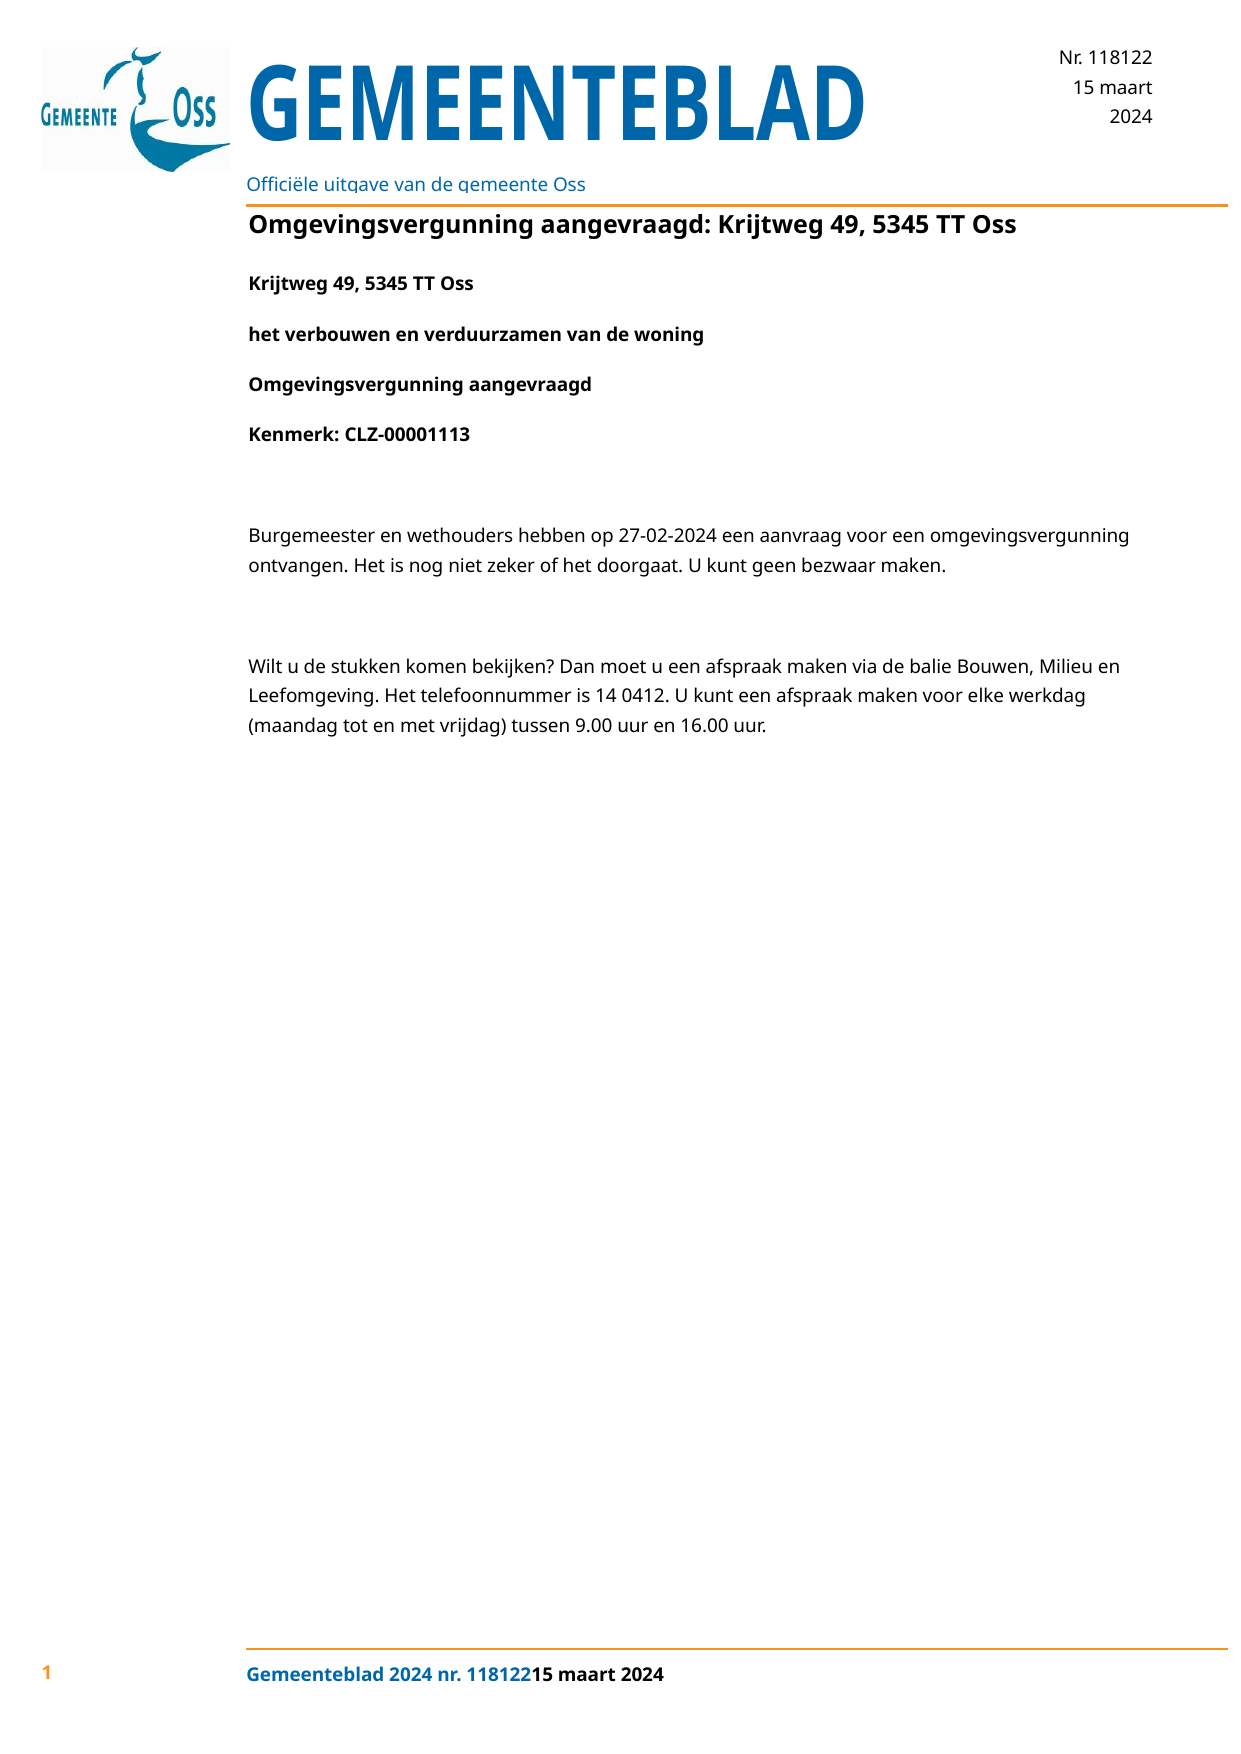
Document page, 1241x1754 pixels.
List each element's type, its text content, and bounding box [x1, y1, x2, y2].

text het verbouwen en verduurzamen van de woning [248, 321, 1152, 346]
text Omgevingsvergunning aangevraagd: Krijtweg 49, 5345 TT Oss [248, 207, 1152, 241]
text Wilt u de stukken komen bekijken? Dan moet u een afspraak maken via de balie Bouwen, Milieu en Leefomgeving. Het telefoonnummer is 14 0412. U kunt een afspraak maken voor elke werkdag (maandag tot en met vrijdag) tussen 9.00 uur en 16.00 uur. [248, 653, 1152, 738]
text Burgemeester en wethouders hebben op 27-02-2024 een aanvraag voor een omgevingsvergunning ontvangen. Het is nog niet zeker of het doorgaat. U kunt geen bezwaar maken. [248, 522, 1152, 578]
text Krijtweg 49, 5345 TT Oss [248, 270, 1152, 296]
picture [41, 47, 231, 172]
text Kenmerk: CLZ-00001113 [248, 422, 1152, 447]
text Omgevingsvergunning aangevraagd [248, 371, 1152, 397]
